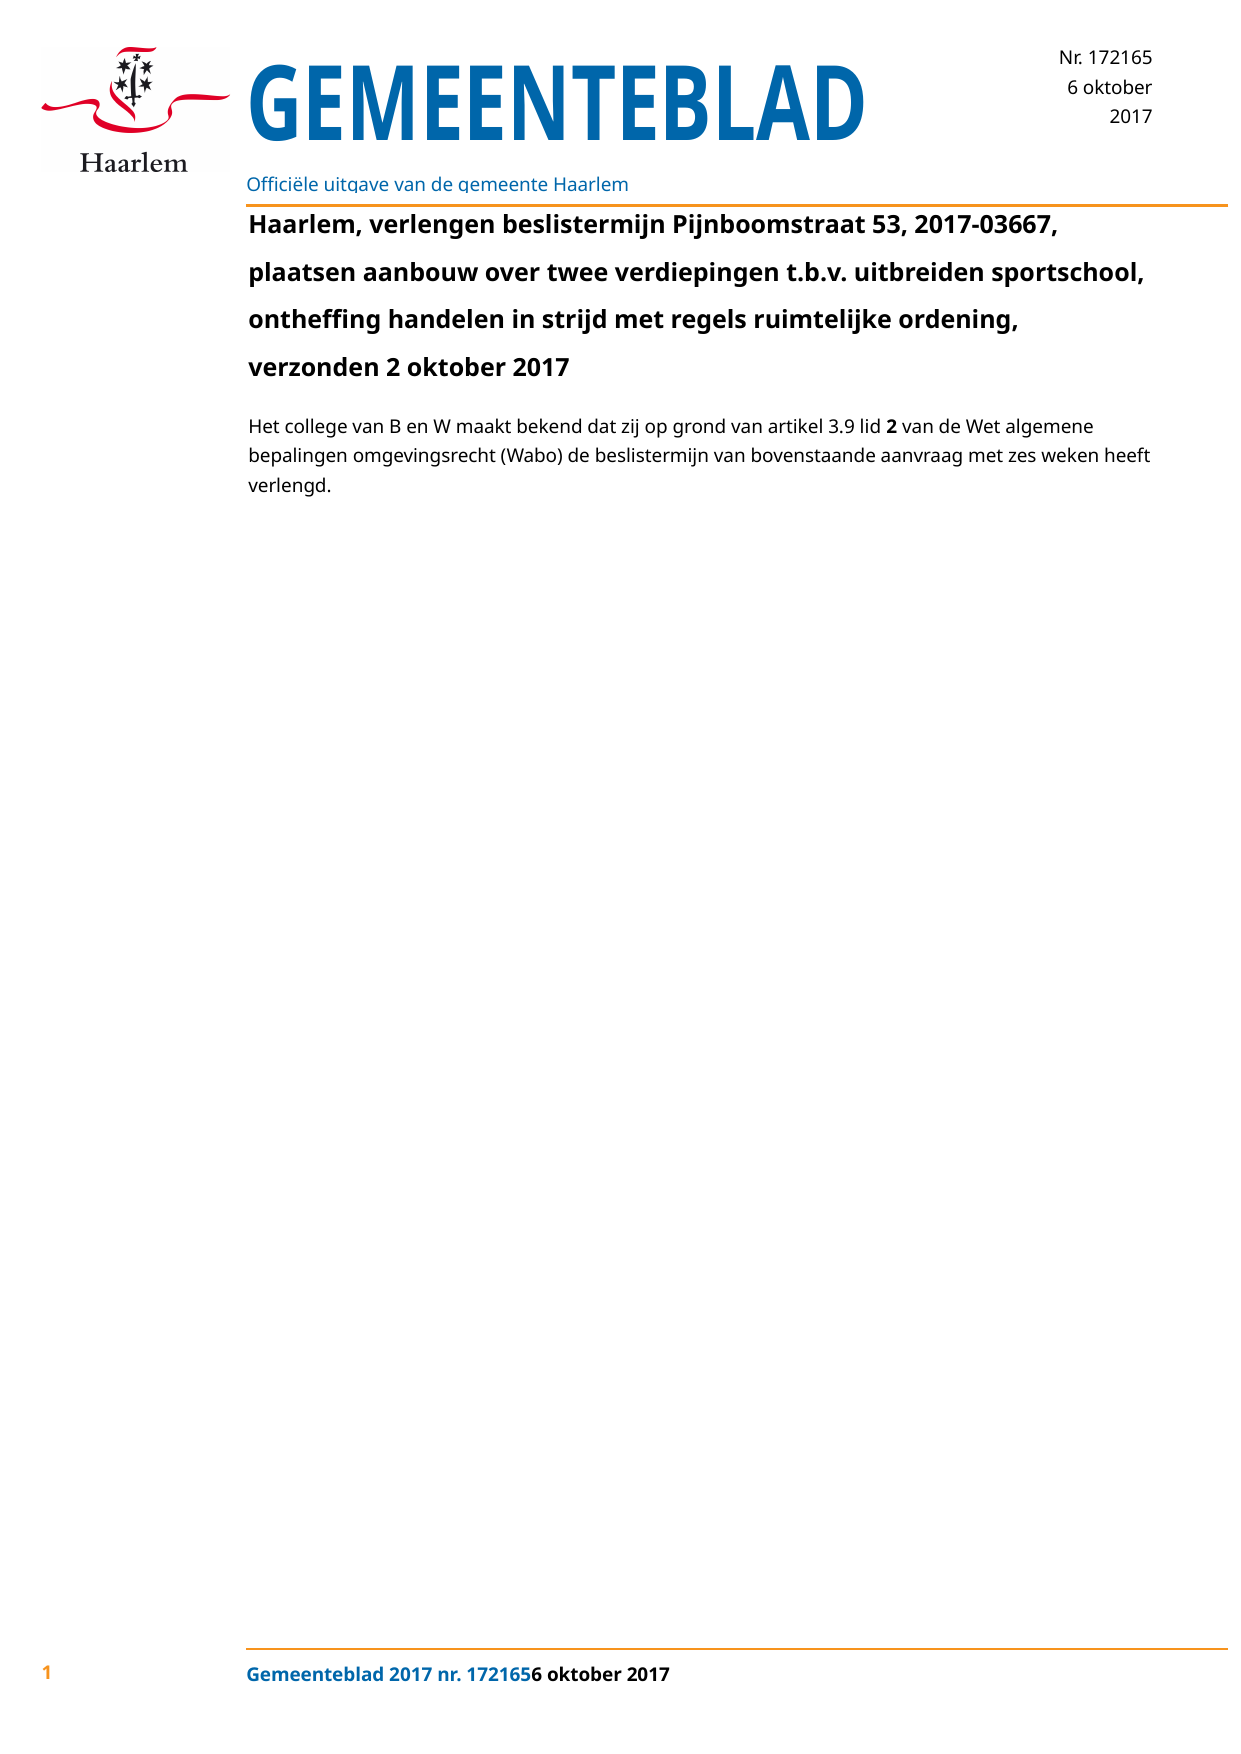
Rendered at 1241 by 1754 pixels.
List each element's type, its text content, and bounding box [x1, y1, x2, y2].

text Haarlem, verlengen beslistermijn Pijnboomstraat 53, 2017-03667, plaatsen aanbouw over twee verdiepingen t.b.v. uitbreiden sportschool, ontheffing handelen in strijd met regels ruimtelijke ordening, verzonden 2 oktober 2017 [248, 207, 1152, 384]
picture [41, 47, 231, 172]
text Het college van B en W maakt bekend dat zij op grond van artikel 3.9 lid 2 van de Wet algemene bepalingen omgevingsrecht (Wabo) de beslistermijn van bovenstaande aanvraag met zes weken heeft verlengd. [248, 413, 1152, 498]
